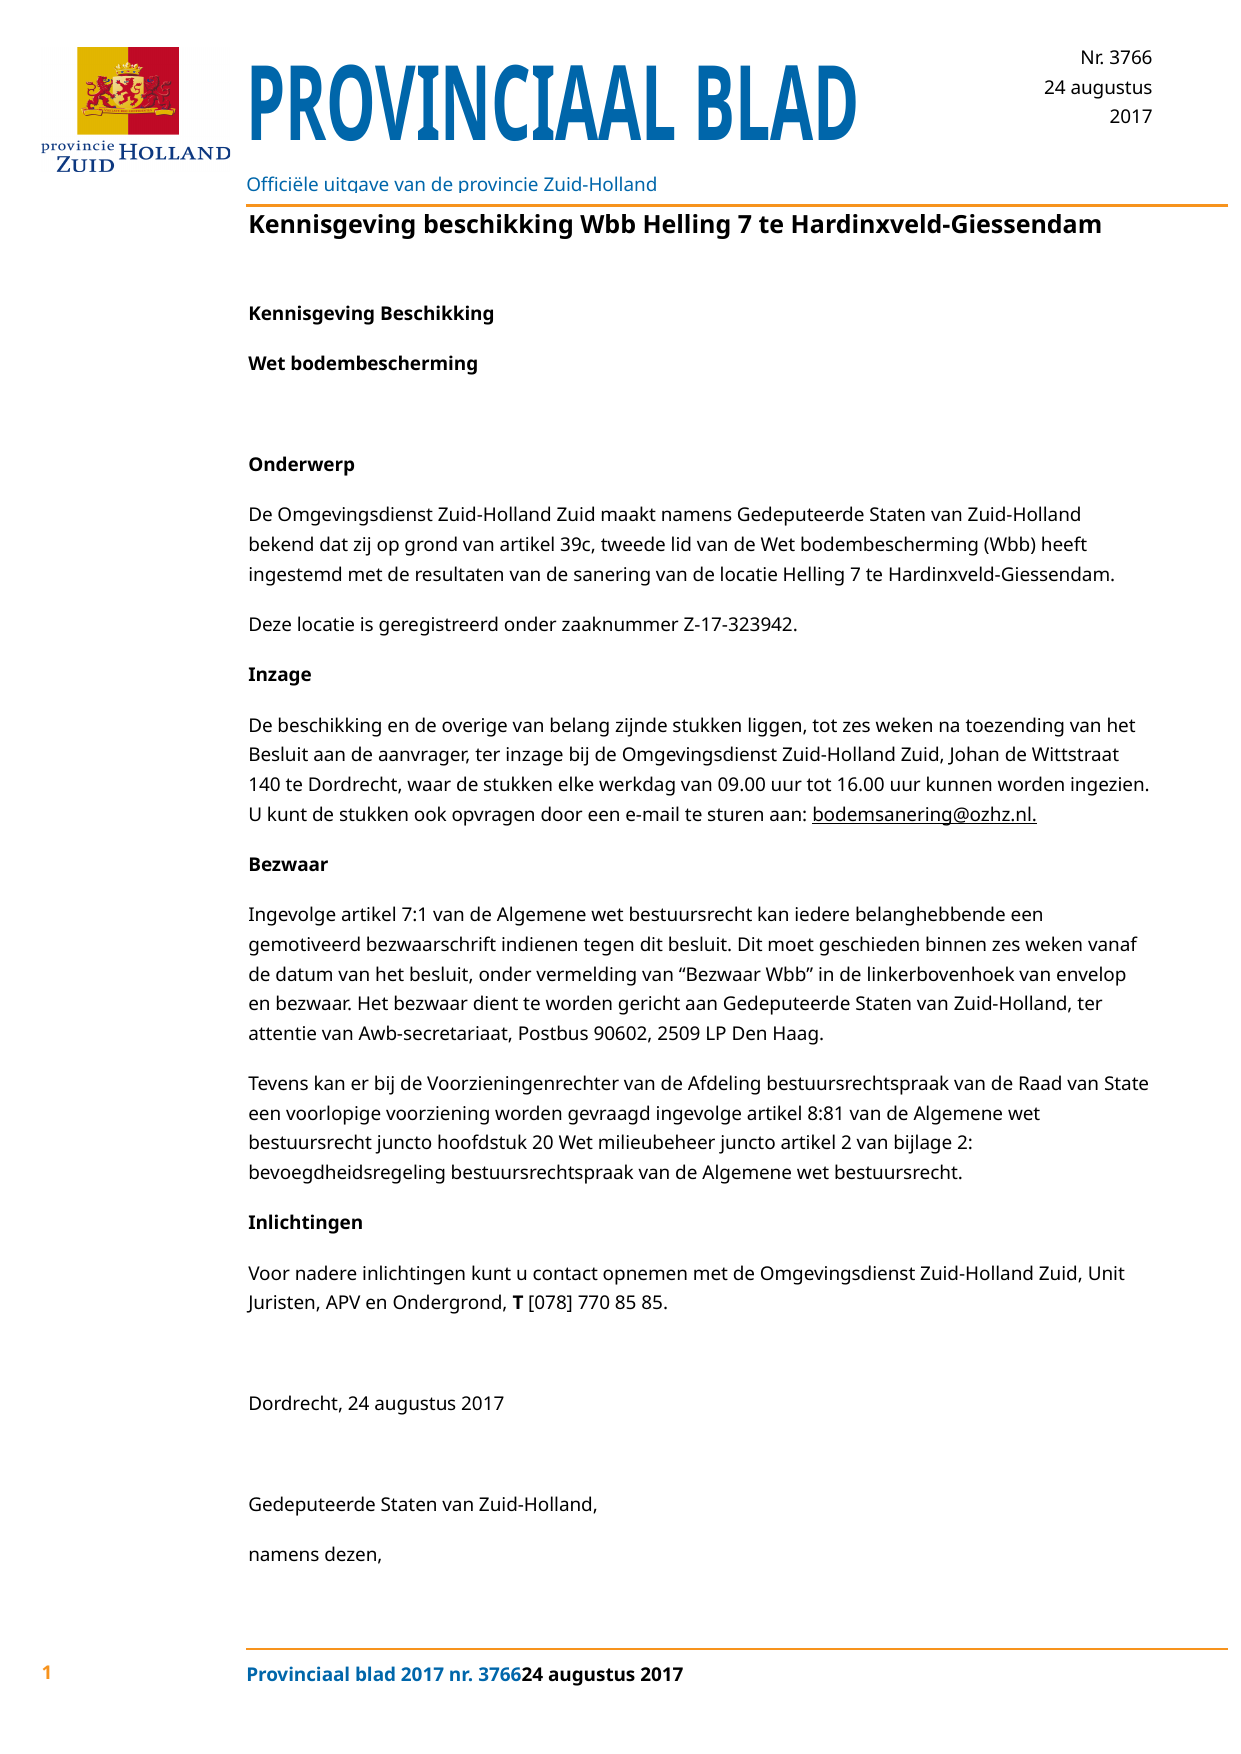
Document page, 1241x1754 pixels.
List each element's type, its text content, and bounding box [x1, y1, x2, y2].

text De Omgevingsdienst Zuid-Holland Zuid maakt namens Gedeputeerde Staten van Zuid-Holland bekend dat zij op grond van artikel 39c, tweede lid van de Wet bodembescherming (Wbb) heeft ingestemd met de resultaten van de sanering van de locatie Helling 7 te Hardinxveld-Giessendam. [248, 502, 1152, 586]
picture [41, 47, 231, 172]
text Inzage [248, 662, 1152, 687]
text De beschikking en de overige van belang zijnde stukken liggen, tot zes weken na toezending van het Besluit aan de aanvrager, ter inzage bij de Omgevingsdienst Zuid-Holland Zuid, Johan de Wittstraat 140 te Dordrecht, waar de stukken elke werkdag van 09.00 uur tot 16.00 uur kunnen worden ingezien. U kunt de stukken ook opvragen door een e-mail te sturen aan: bodemsanering@ozhz.nl. [248, 712, 1152, 826]
text Tevens kan er bij de Voorzieningenrechter van de Afdeling bestuursrechtspraak van de Raad van State een voorlopige voorziening worden gevraagd ingevolge artikel 8:81 van de Algemene wet bestuursrecht juncto hoofdstuk 20 Wet milieubeheer juncto artikel 2 van bijlage 2: bevoegdheidsregeling bestuursrechtspraak van de Algemene wet bestuursrecht. [248, 1070, 1152, 1185]
text Bezwaar [248, 851, 1152, 877]
text Onderwerp [248, 451, 1152, 477]
text Dordrecht, 24 augustus 2017 [248, 1390, 1152, 1416]
text Wet bodembescherming [248, 350, 1152, 376]
text Kennisgeving Beschikking [248, 300, 1152, 326]
text Voor nadere inlichtingen kunt u contact opnemen met de Omgevingsdienst Zuid-Holland Zuid, Unit Juristen, APV en Ondergrond, T [078] 770 85 85. [248, 1260, 1152, 1315]
text Inlichtingen [248, 1209, 1152, 1235]
text namens dezen, [248, 1542, 1152, 1567]
text Gedeputeerde Staten van Zuid-Holland, [248, 1491, 1152, 1517]
text Deze locatie is geregistreerd onder zaaknummer Z-17-323942. [248, 611, 1152, 637]
text Ingevolge artikel 7:1 van de Algemene wet bestuursrecht kan iedere belanghebbende een gemotiveerd bezwaarschrift indienen tegen dit besluit. Dit moet geschieden binnen zes weken vanaf de datum van het besluit, onder vermelding van “Bezwaar Wbb” in de linkerbovenhoek van envelop en bezwaar. Het bezwaar dient te worden gericht aan Gedeputeerde Staten van Zuid-Holland, ter attentie van Awb-secretariaat, Postbus 90602, 2509 LP Den Haag. [248, 902, 1152, 1046]
text Kennisgeving beschikking Wbb Helling 7 te Hardinxveld-Giessendam [248, 207, 1152, 241]
